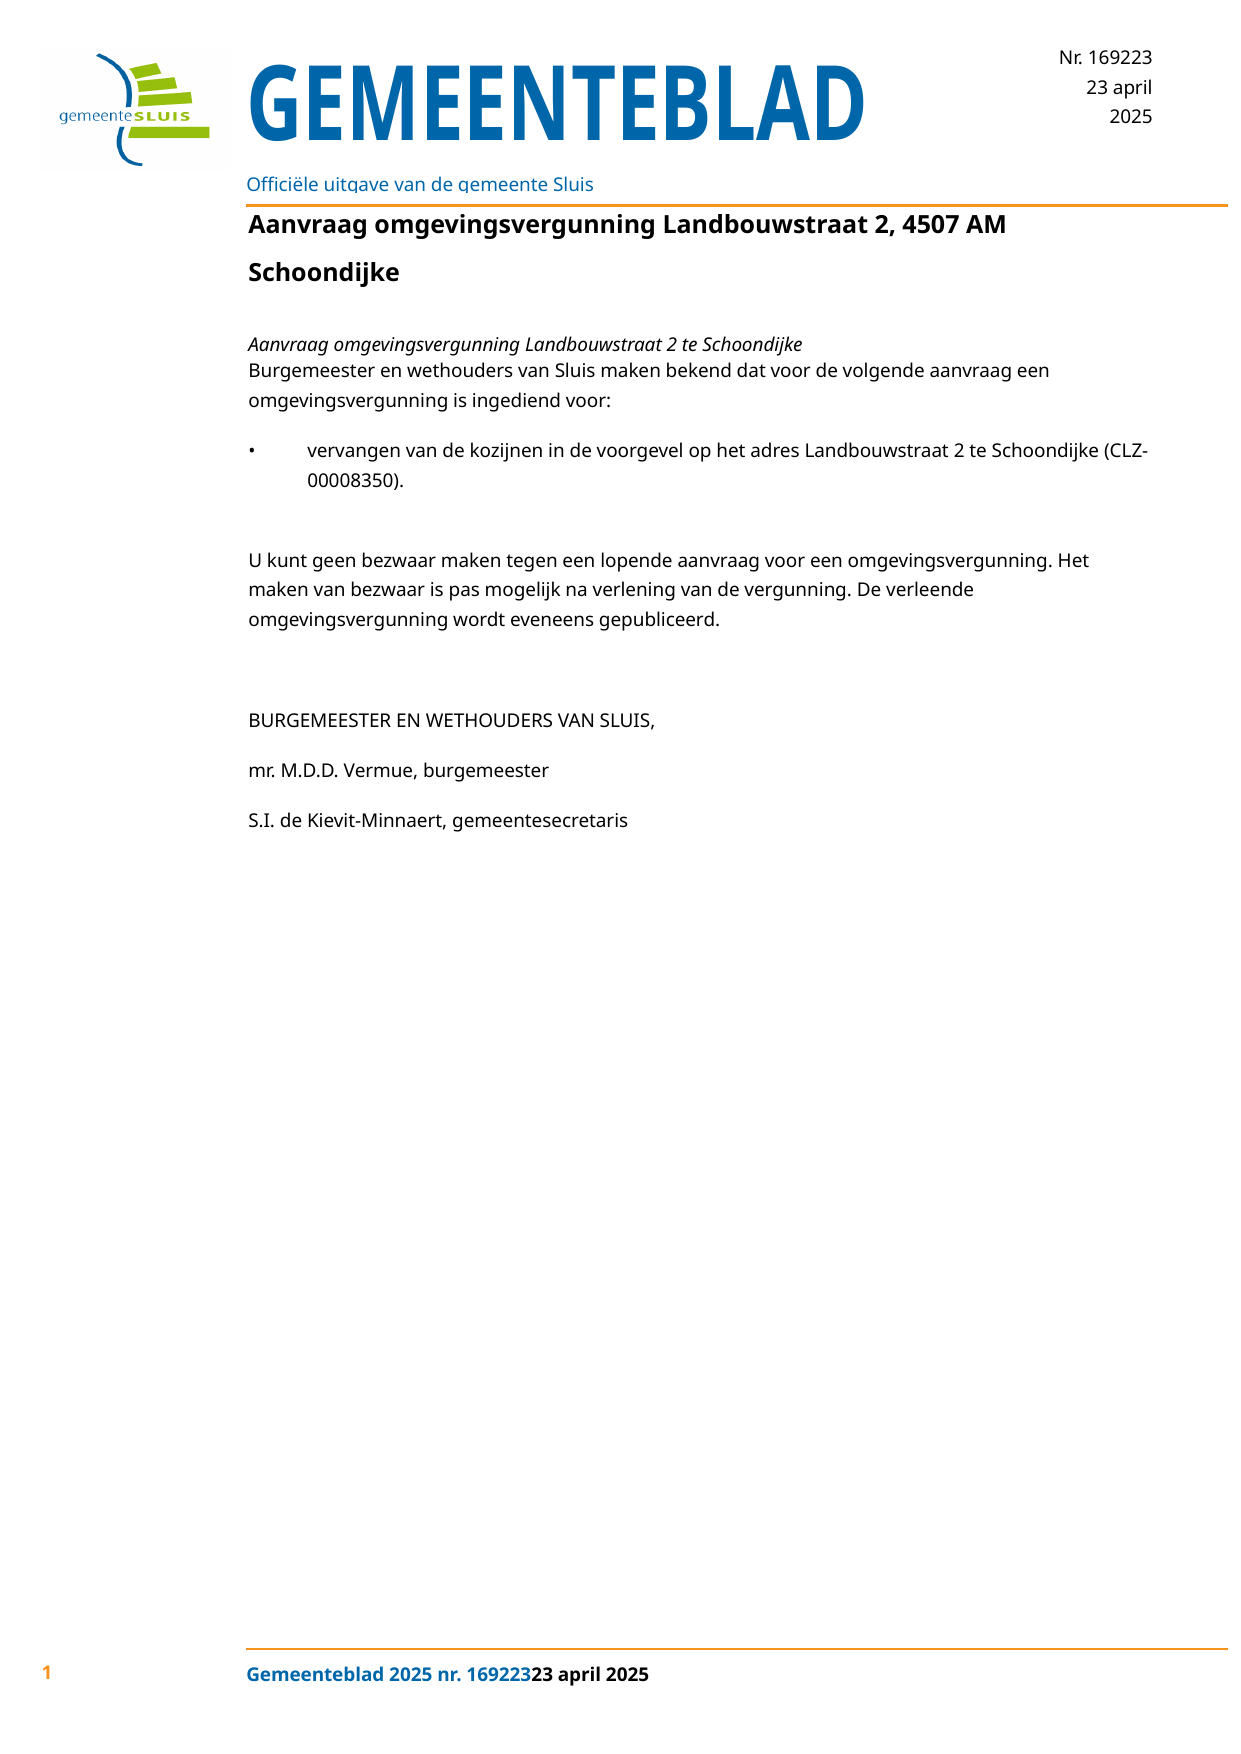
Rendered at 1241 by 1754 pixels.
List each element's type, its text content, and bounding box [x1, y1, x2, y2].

text U kunt geen bezwaar maken tegen een lopende aanvraag voor een omgevingsvergunning. Het maken van bezwaar is pas mogelijk na verlening van de vergunning. De verleende omgevingsvergunning wordt eveneens gepubliceerd. [248, 547, 1152, 632]
list vervangen van de kozijnen in de voorgevel op het adres Landbouwstraat 2 te Schoondijke (CLZ-00008350). [248, 437, 1152, 492]
text BURGEMEESTER EN WETHOUDERS VAN SLUIS, [248, 707, 1152, 732]
text Aanvraag omgevingsvergunning Landbouwstraat 2, 4507 AM Schoondijke [248, 207, 1152, 288]
text Burgemeester en wethouders van Sluis maken bekend dat voor de volgende aanvraag een omgevingsvergunning is ingediend voor: [248, 357, 1152, 412]
text S.I. de Kievit-Minnaert, gemeentesecretaris [248, 808, 1152, 833]
text Aanvraag omgevingsvergunning Landbouwstraat 2 te Schoondijke [248, 331, 1152, 357]
text mr. M.D.D. Vermue, burgemeester [248, 757, 1152, 783]
picture [41, 47, 231, 172]
